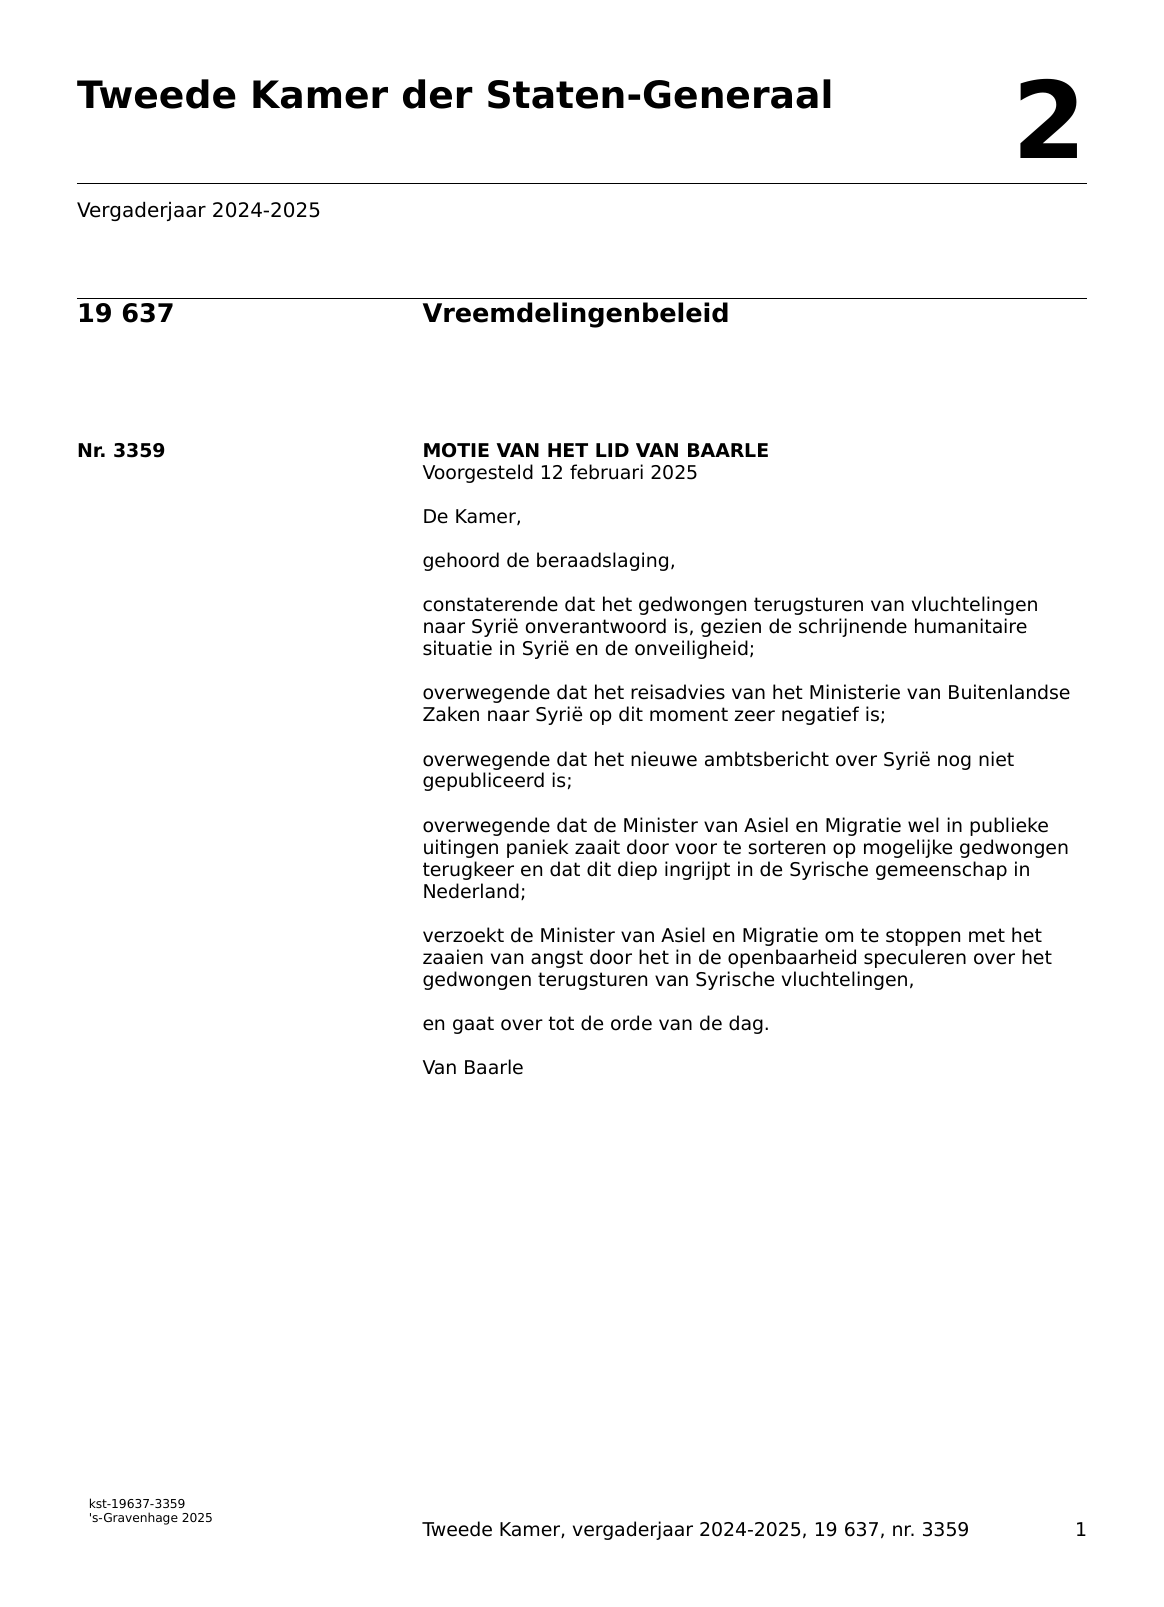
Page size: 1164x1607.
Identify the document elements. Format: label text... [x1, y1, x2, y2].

text overwegende dat de Minister van Asiel en Migratie wel in publieke uitingen paniek zaait door voor te sorteren op mogelijke gedwongen terugkeer en dat dit diep ingrijpt in de Syrische gemeenschap in Nederland; [422, 814, 1087, 902]
subtitle 19 637 Vreemdelingenbeleid [77, 299, 1087, 329]
text overwegende dat het nieuwe ambtsbericht over Syrië nog niet gepubliceerd is; [422, 748, 1087, 792]
subtitle Nr. 3359 MOTIE VAN HET LID VAN BAARLE [77, 440, 1087, 462]
text De Kamer, [422, 506, 1087, 528]
text kst-19637-3359 [88, 1497, 323, 1511]
table_header 2 [886, 59, 1087, 183]
text en gaat over tot de orde van de dag. [422, 1013, 1087, 1035]
table_cell Vergaderjaar 2024-2025 [77, 184, 1087, 298]
text verzoekt de Minister van Asiel en Migratie om te stoppen met het zaaien van angst door het in de openbaarheid speculeren over het gedwongen terugsturen van Syrische vluchtelingen, [422, 925, 1087, 991]
text Van Baarle [422, 1057, 1087, 1079]
text 's-Gravenhage 2025 [88, 1511, 323, 1525]
text overwegende dat het reisadvies van het Ministerie van Buitenlandse Zaken naar Syrië op dit moment zeer negatief is; [422, 682, 1087, 726]
text constaterende dat het gedwongen terugsturen van vluchtelingen naar Syrië onverantwoord is, gezien de schrijnende humanitaire situatie in Syrië en de onveiligheid; [422, 594, 1087, 660]
text gehoord de beraadslaging, [422, 550, 1087, 572]
text Voorgesteld 12 februari 2025 [422, 462, 1087, 484]
table_header Tweede Kamer der Staten-Generaal [77, 59, 886, 183]
